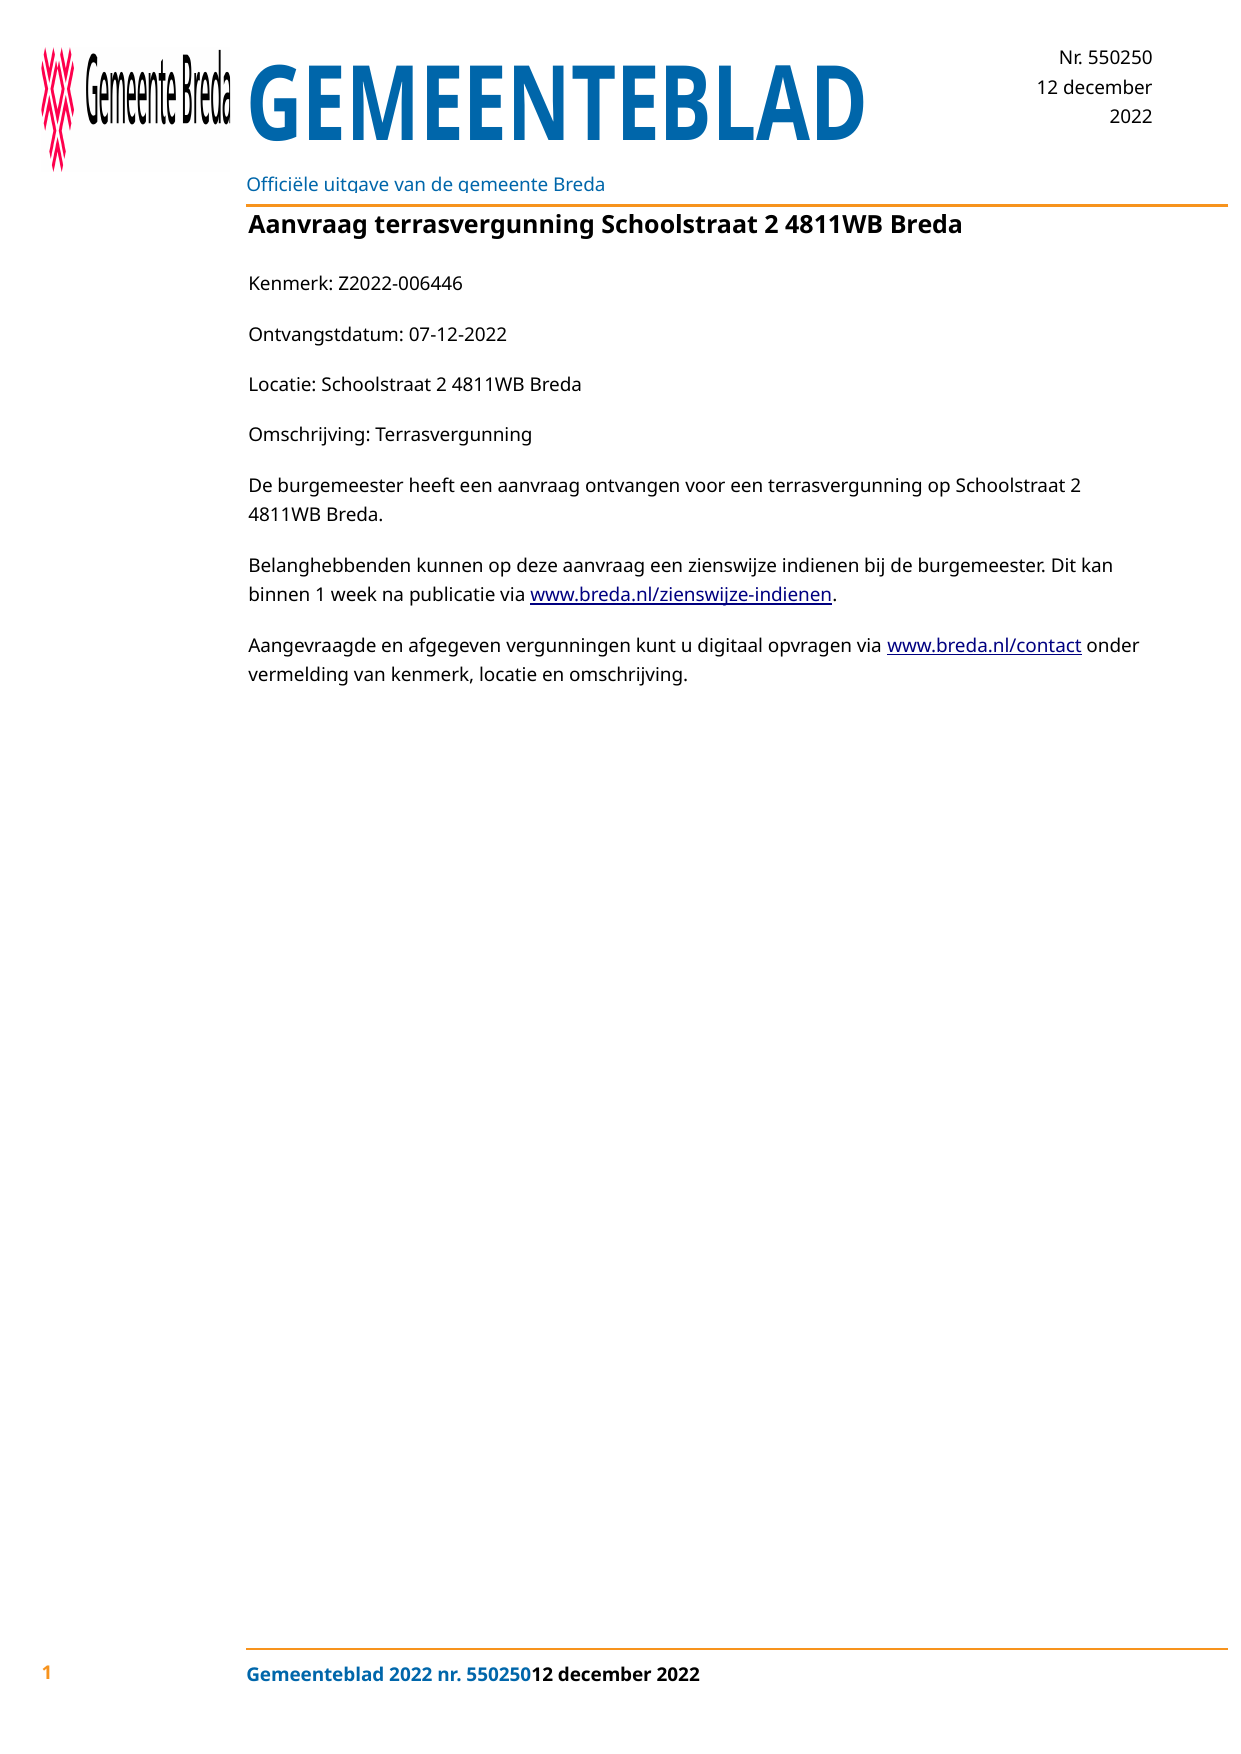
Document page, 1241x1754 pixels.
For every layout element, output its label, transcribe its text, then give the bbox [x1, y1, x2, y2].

text Aangevraagde en afgegeven vergunningen kunt u digitaal opvragen via www.breda.nl/contact onder vermelding van kenmerk, locatie en omschrijving. [248, 632, 1152, 687]
text Aanvraag terrasvergunning Schoolstraat 2 4811WB Breda [248, 207, 1152, 241]
text Omschrijving: Terrasvergunning [248, 422, 1152, 447]
text Ontvangstdatum: 07-12-2022 [248, 321, 1152, 346]
text De burgemeester heeft een aanvraag ontvangen voor een terrasvergunning op Schoolstraat 2 4811WB Breda. [248, 472, 1152, 527]
text Kenmerk: Z2022-006446 [248, 270, 1152, 296]
text Belanghebbenden kunnen op deze aanvraag een zienswijze indienen bij de burgemeester. Dit kan binnen 1 week na publicatie via www.breda.nl/zienswijze-indienen. [248, 552, 1152, 607]
text Locatie: Schoolstraat 2 4811WB Breda [248, 371, 1152, 397]
picture [41, 47, 231, 172]
